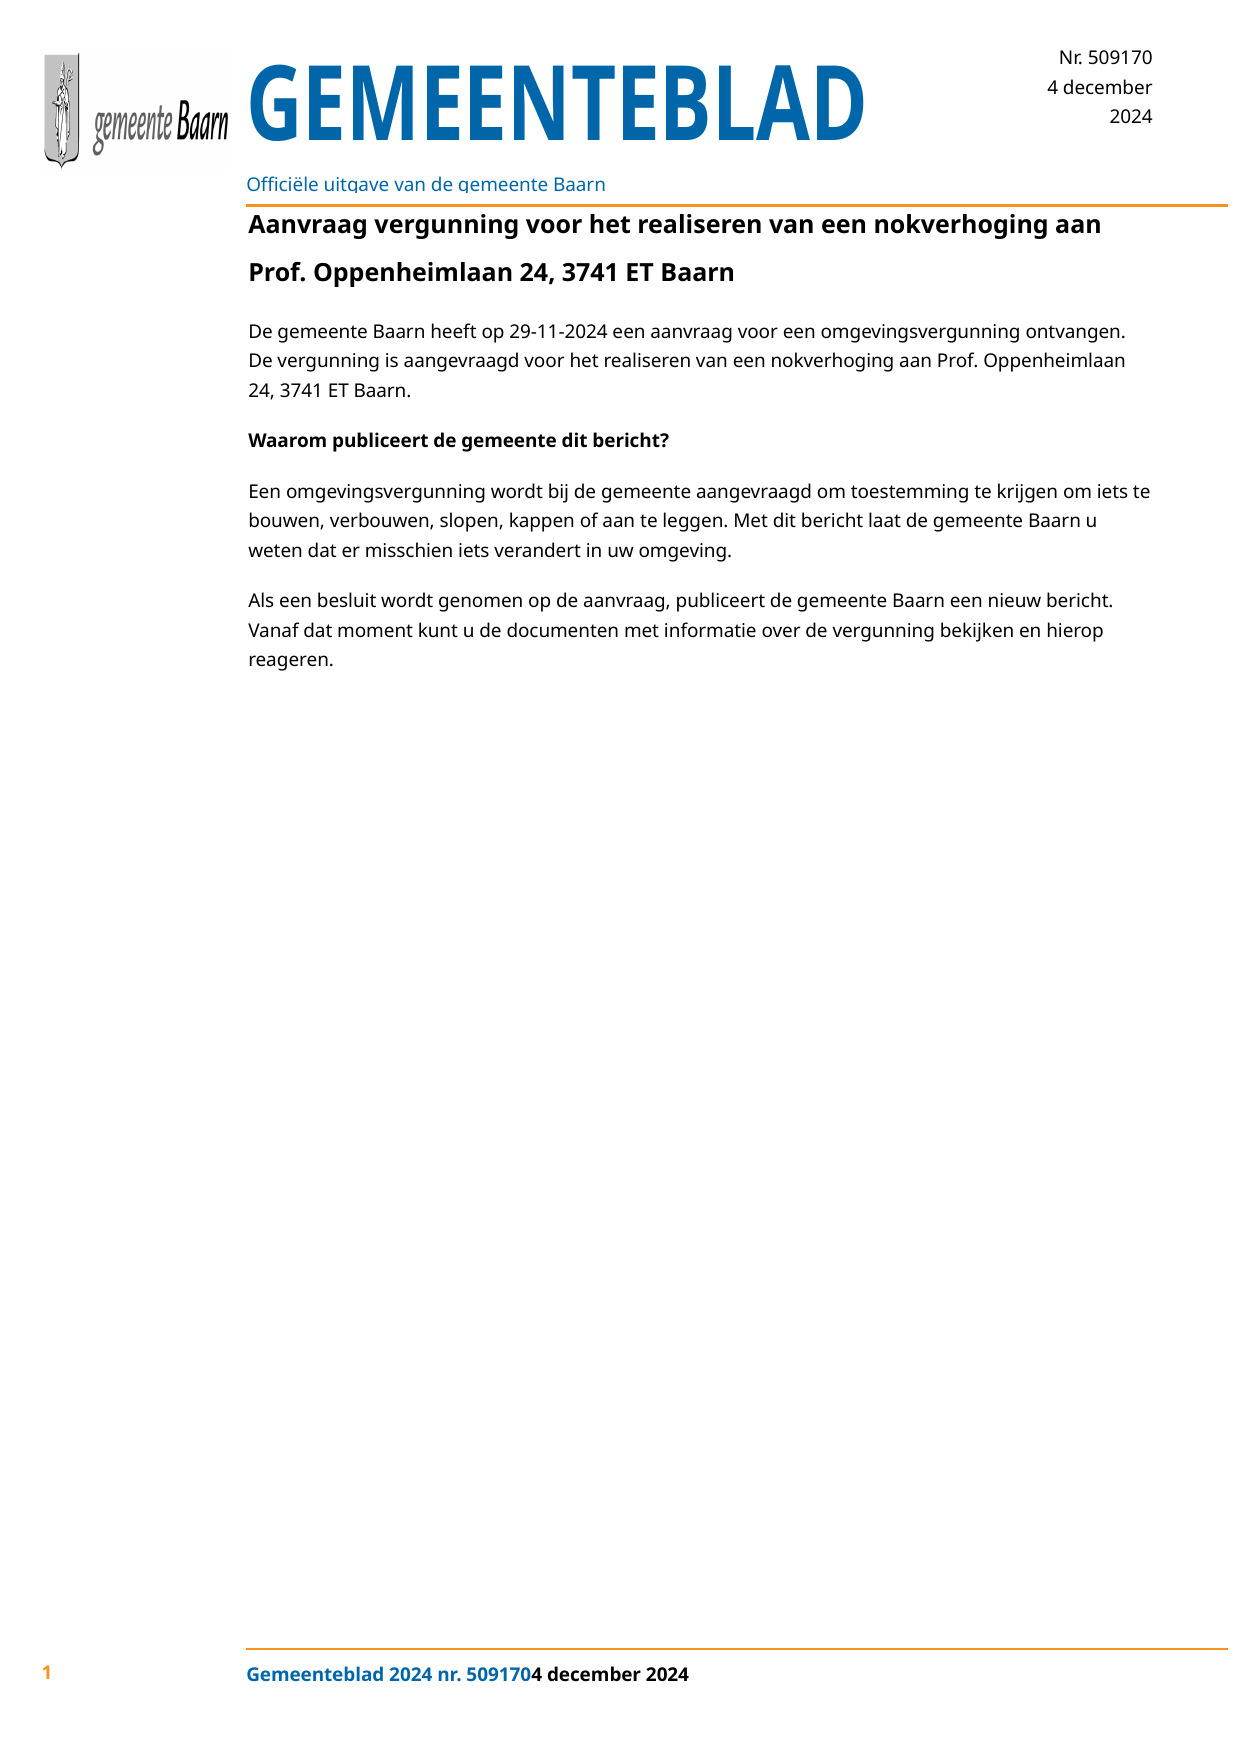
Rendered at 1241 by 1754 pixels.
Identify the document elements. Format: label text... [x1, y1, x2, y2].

text Aanvraag vergunning voor het realiseren van een nokverhoging aan Prof. Oppenheimlaan 24, 3741 ET Baarn [248, 207, 1152, 288]
text Een omgevingsvergunning wordt bij de gemeente aangevraagd om toestemming te krijgen om iets te bouwen, verbouwen, slopen, kappen of aan te leggen. Met dit bericht laat de gemeente Baarn u weten dat er misschien iets verandert in uw omgeving. [248, 478, 1152, 563]
picture [41, 47, 231, 172]
text De gemeente Baarn heeft op 29-11-2024 een aanvraag voor een omgevingsvergunning ontvangen. De vergunning is aangevraagd voor het realiseren van een nokverhoging aan Prof. Oppenheimlaan 24, 3741 ET Baarn. [248, 318, 1152, 403]
text Waarom publiceert de gemeente dit bericht? [248, 427, 1152, 453]
text Als een besluit wordt genomen op de aanvraag, publiceert de gemeente Baarn een nieuw bericht. Vanaf dat moment kunt u de documenten met informatie over de vergunning bekijken en hierop reageren. [248, 587, 1152, 672]
